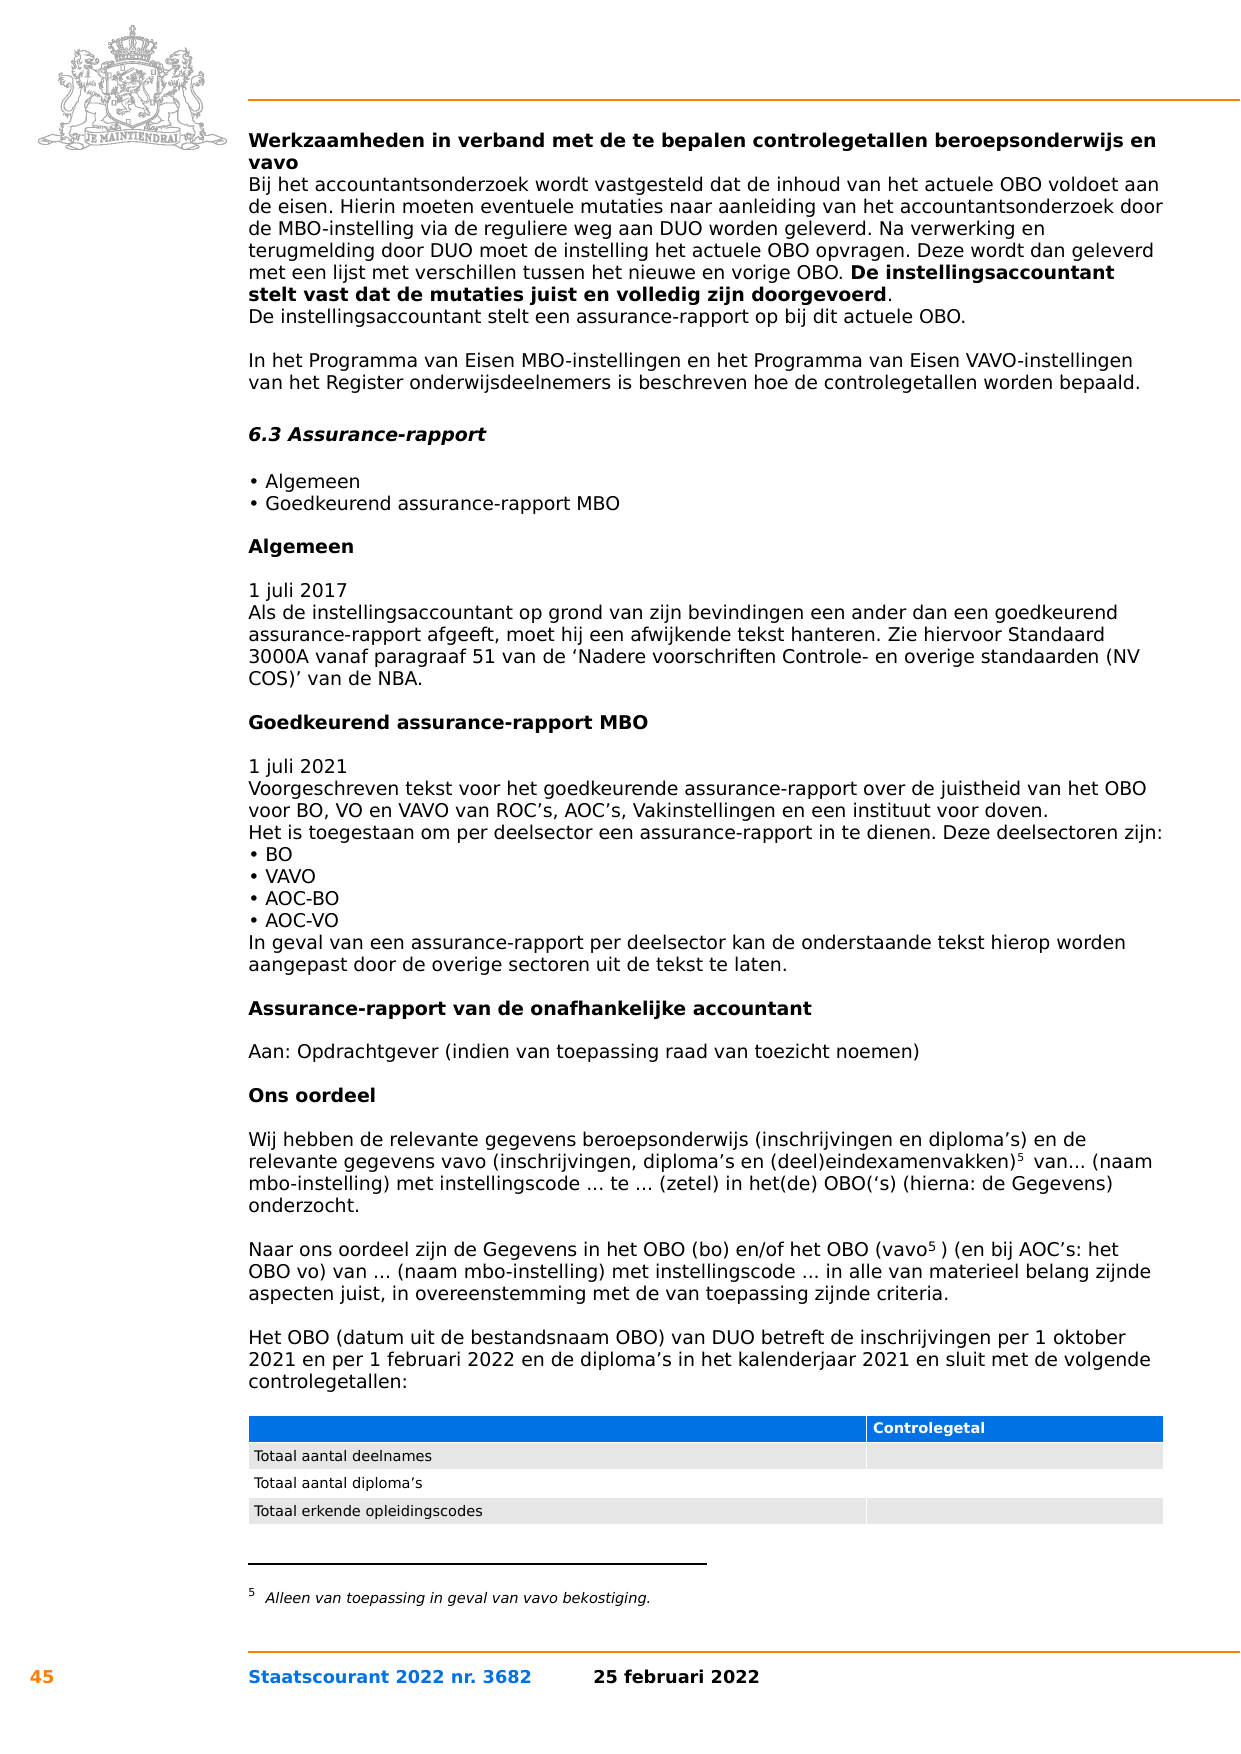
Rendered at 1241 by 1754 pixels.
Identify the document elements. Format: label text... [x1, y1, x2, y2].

table_cell [867, 1470, 1163, 1497]
table_header [249, 1416, 866, 1442]
text In het Programma van Eisen MBO-instellingen en het Programma van Eisen VAVO-instellingen van het Register onderwijsdeelnemers is beschreven hoe de controlegetallen worden bepaald. [248, 349, 1163, 393]
text 1 juli 2017 [248, 580, 1163, 602]
table_header Controlegetal [867, 1416, 1163, 1442]
text Wij hebben de relevante gegevens beroepsonderwijs (inschrijvingen en diploma’s) en de relevante gegevens vavo (inschrijvingen, diploma’s en (deel)eindexamenvakken) van... (naam mbo-instelling) met instellingscode ... te ... (zetel) in het(de) OBO(‘s) (hierna: de Gegevens) onderzocht. [248, 1129, 1163, 1217]
text 1 juli 2021 [248, 756, 1163, 778]
table_cell Totaal erkende opleidingscodes [249, 1498, 866, 1524]
text Als de instellingsaccountant op grond van zijn bevindingen een ander dan een goedkeurend assurance-rapport afgeeft, moet hij een afwijkende tekst hanteren. Zie hiervoor Standaard 3000A vanaf paragraaf 51 van de ‘Nadere voorschriften Controle- en overige standaarden (NV COS)’ van de NBA. [248, 602, 1163, 690]
subtitle Ons oordeel [248, 1085, 1163, 1107]
text Het is toegestaan om per deelsector een assurance-rapport in te dienen. Deze deelsectoren zijn: [248, 822, 1163, 844]
text Alleen van toepassing in geval van vavo bekostiging. [248, 1586, 1163, 1608]
text Het OBO (datum uit de bestandsnaam OBO) van DUO betreft de inschrijvingen per 1 oktober 2021 en per 1 februari 2022 en de diploma’s in het kalenderjaar 2021 en sluit met de volgende controlegetallen: [248, 1327, 1163, 1393]
text Bij het accountantsonderzoek wordt vastgesteld dat de inhoud van het actuele OBO voldoet aan de eisen. Hierin moeten eventuele mutaties naar aanleiding van het accountantsonderzoek door de MBO-instelling via de reguliere weg aan DUO worden geleverd. Na verwerking en terugmelding door DUO moet de instelling het actuele OBO opvragen. Deze wordt dan geleverd met een lijst met verschillen tussen het nieuwe en vorige OBO. De instellingsaccountant stelt vast dat de mutaties juist en volledig zijn doorgevoerd. [248, 174, 1163, 306]
table_cell [867, 1443, 1163, 1469]
table_cell Totaal aantal deelnames [249, 1443, 866, 1469]
subtitle Algemeen [248, 536, 1163, 558]
text • BO [248, 844, 1163, 866]
text Naar ons oordeel zijn de Gegevens in het OBO (bo) en/of het OBO (vavo5) (en bij AOC’s: het OBO vo) van ... (naam mbo-instelling) met instellingscode ... in alle van materieel belang zijnde aspecten juist, in overeenstemming met de van toepassing zijnde criteria. [248, 1239, 1163, 1305]
table_cell Totaal aantal diploma’s [249, 1470, 866, 1497]
text De instellingsaccountant stelt een assurance-rapport op bij dit actuele OBO. [248, 306, 1163, 328]
text Werkzaamheden in verband met de te bepalen controlegetallen beroepsonderwijs en vavo [248, 130, 1163, 174]
subtitle Goedkeurend assurance-rapport MBO [248, 712, 1163, 734]
text Voorgeschreven tekst voor het goedkeurende assurance-rapport over de juistheid van het OBO voor BO, VO en VAVO van ROC’s, AOC’s, Vakinstellingen en een instituut voor doven. [248, 778, 1163, 822]
text • VAVO [248, 866, 1163, 888]
text • Algemeen [248, 471, 1163, 492]
text • AOC-VO [248, 910, 1163, 932]
text • AOC-BO [248, 888, 1163, 910]
picture [38, 25, 227, 150]
text • Goedkeurend assurance-rapport MBO [248, 492, 1163, 514]
subtitle 6.3 Assurance-rapport [248, 423, 1163, 446]
table_cell [867, 1498, 1163, 1524]
subtitle Assurance-rapport van de onafhankelijke accountant [248, 997, 1163, 1019]
text In geval van een assurance-rapport per deelsector kan de onderstaande tekst hierop worden aangepast door de overige sectoren uit de tekst te laten. [248, 932, 1163, 976]
text Aan: Opdrachtgever (indien van toepassing raad van toezicht noemen) [248, 1041, 1163, 1063]
